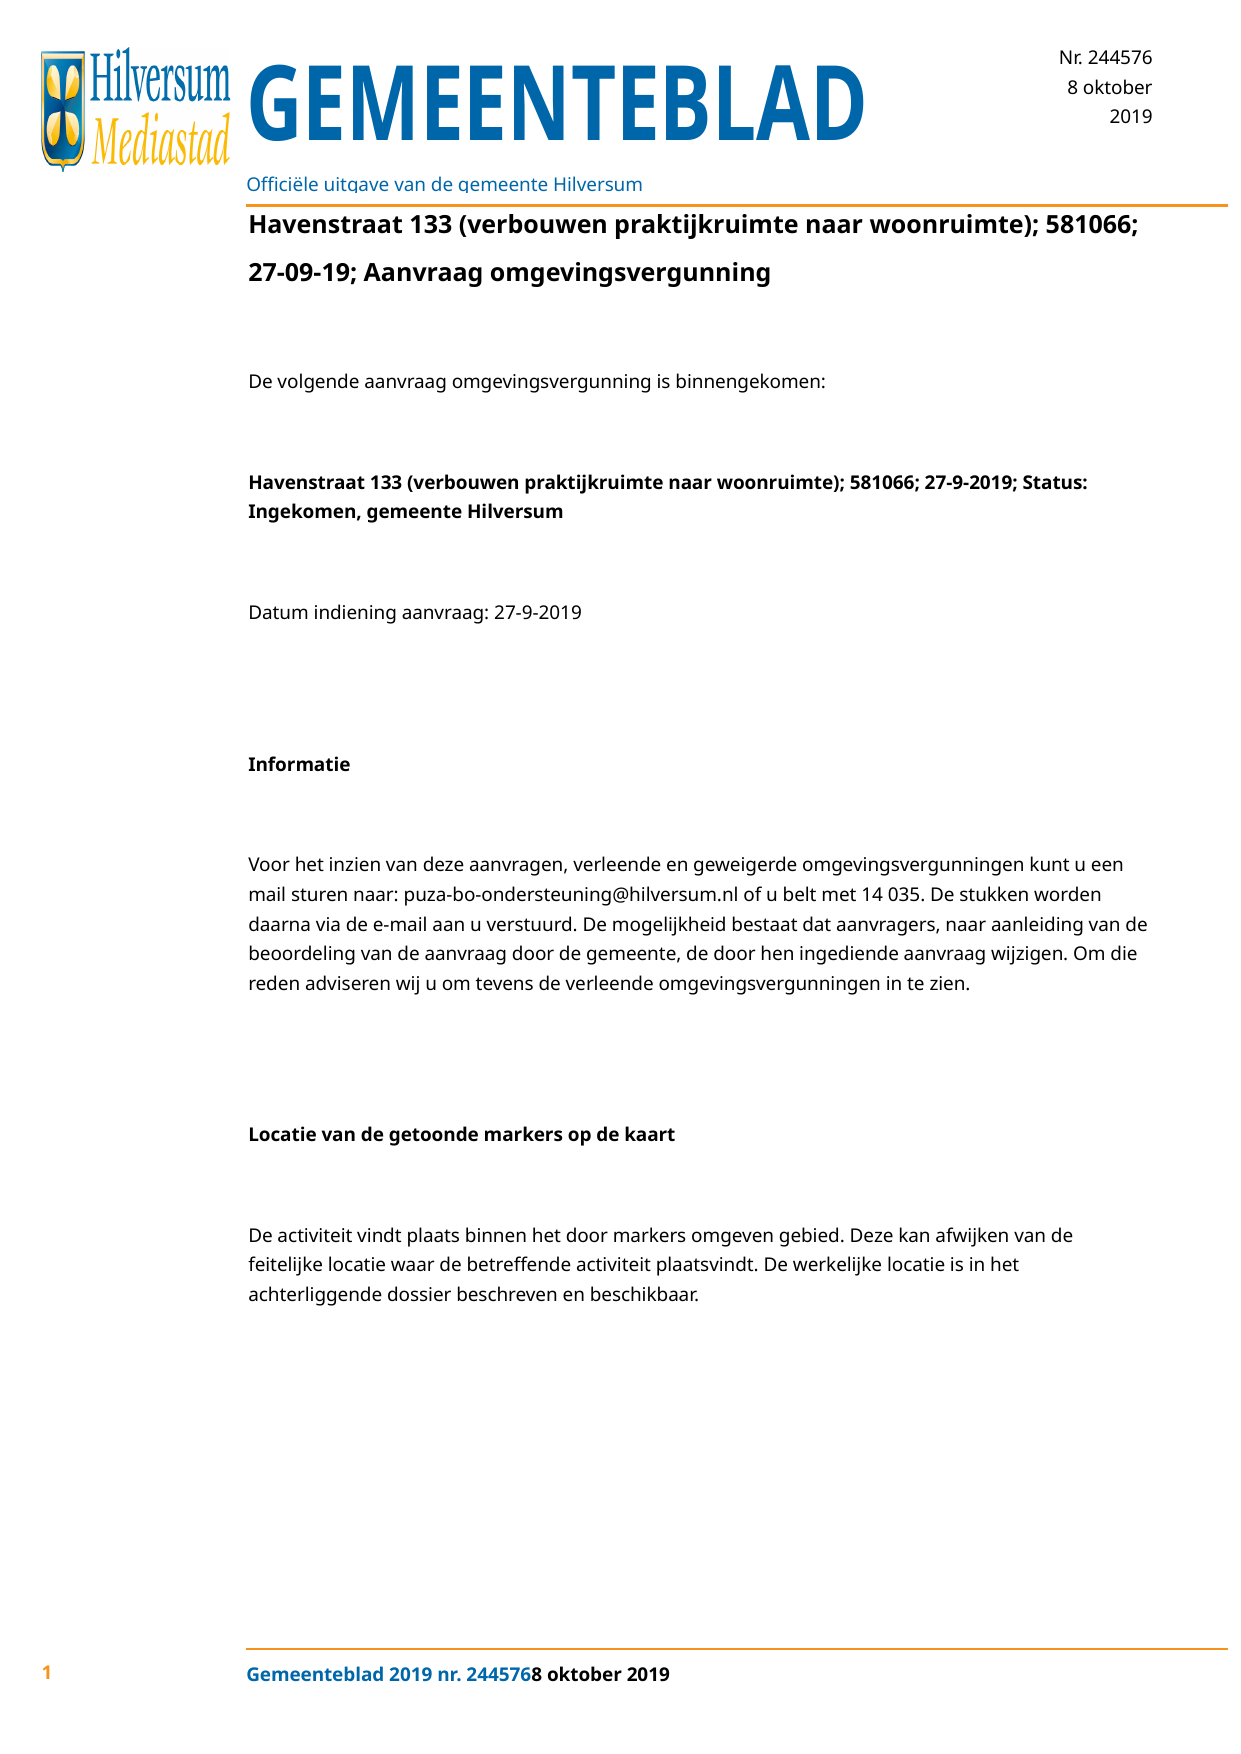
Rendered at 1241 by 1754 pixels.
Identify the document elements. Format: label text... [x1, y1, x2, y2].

text Locatie van de getoonde markers op de kaart [248, 1121, 1152, 1147]
text Havenstraat 133 (verbouwen praktijkruimte naar woonruimte); 581066; 27-9-2019; Status: Ingekomen, gemeente Hilversum [248, 469, 1152, 524]
picture [41, 47, 231, 172]
text De volgende aanvraag omgevingsvergunning is binnengekomen: [248, 368, 1152, 394]
text Informatie [248, 751, 1152, 777]
text Datum indiening aanvraag: 27-9-2019 [248, 599, 1152, 625]
text De activiteit vindt plaats binnen het door markers omgeven gebied. Deze kan afwijken van de feitelijke locatie waar de betreffende activiteit plaatsvindt. De werkelijke locatie is in het achterliggende dossier beschreven en beschikbaar. [248, 1222, 1152, 1307]
text Voor het inzien van deze aanvragen, verleende en geweigerde omgevingsvergunningen kunt u een mail sturen naar: puza-bo-ondersteuning@hilversum.nl of u belt met 14 035. De stukken worden daarna via de e-mail aan u verstuurd. De mogelijkheid bestaat dat aanvragers, naar aanleiding van de beoordeling van de aanvraag door de gemeente, de door hen ingediende aanvraag wijzigen. Om die reden adviseren wij u om tevens de verleende omgevingsvergunningen in te zien. [248, 852, 1152, 996]
text Havenstraat 133 (verbouwen praktijkruimte naar woonruimte); 581066; 27-09-19; Aanvraag omgevingsvergunning [248, 207, 1152, 288]
